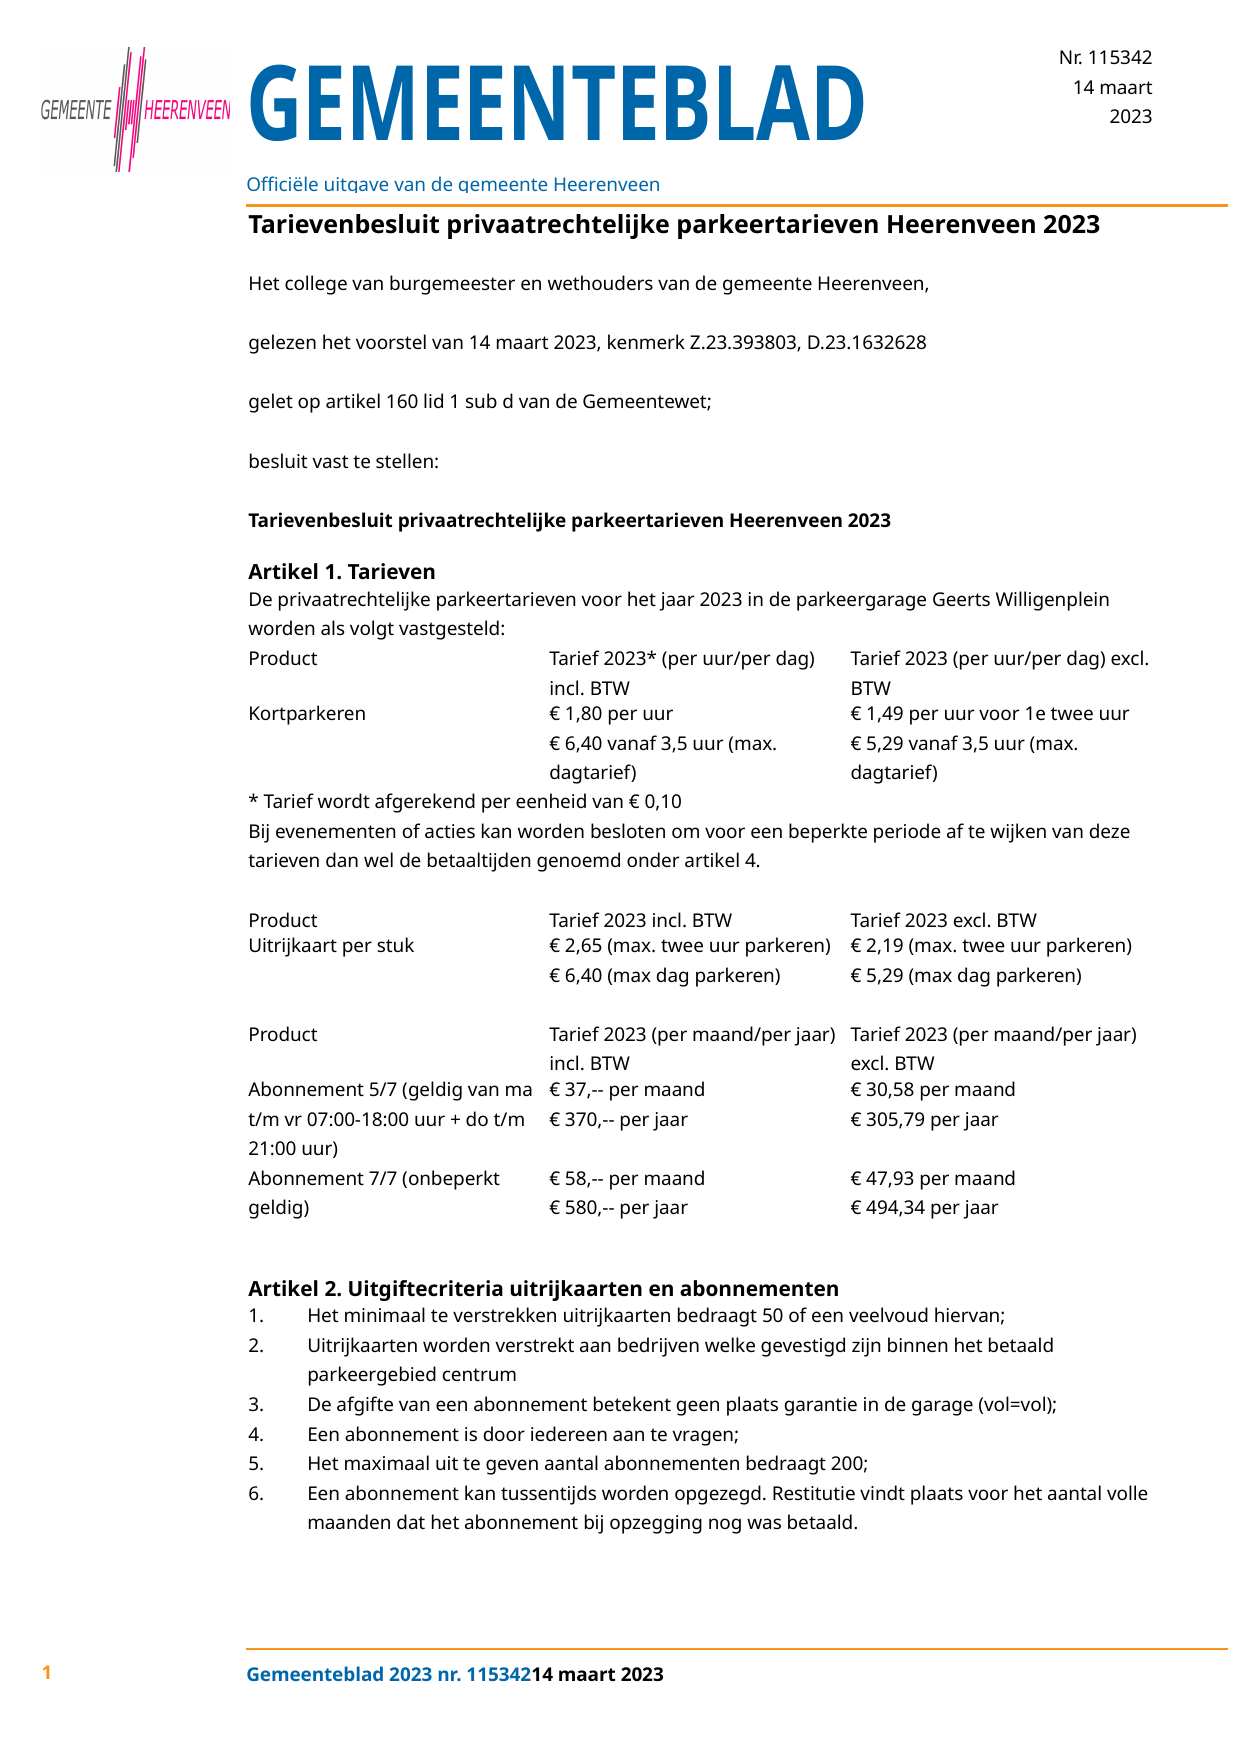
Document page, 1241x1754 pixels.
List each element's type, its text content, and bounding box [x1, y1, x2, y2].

text gelet op artikel 160 lid 1 sub d van de Gemeentewet; [248, 389, 1152, 414]
text besluit vast te stellen: [248, 448, 1152, 473]
table_cell € 1,80 per uur € 6,40 vanaf 3,5 uur (max. dagtarief) [549, 700, 850, 785]
table_cell € 2,19 (max. twee uur parkeren) € 5,29 (max dag parkeren) [850, 933, 1152, 988]
text Bij evenementen of acties kan worden besloten om voor een beperkte periode af te wijken van deze tarieven dan wel de betaaltijden genoemd onder artikel 4. [248, 818, 1152, 873]
table_cell Uitrijkaart per stuk [248, 933, 549, 988]
text Tarievenbesluit privaatrechtelijke parkeertarieven Heerenveen 2023 [248, 207, 1152, 241]
list Het maximaal uit te geven aantal abonnementen bedraagt 200; [248, 1450, 1152, 1476]
list Het minimaal te verstrekken uitrijkaarten bedraagt 50 of een veelvoud hiervan; [248, 1302, 1152, 1328]
list Uitrijkaarten worden verstrekt aan bedrijven welke gevestigd zijn binnen het betaald parkeergebied centrum [248, 1332, 1152, 1387]
table_cell Kortparkeren [248, 700, 549, 785]
list Een abonnement kan tussentijds worden opgezegd. Restitutie vindt plaats voor het aantal volle maanden dat het abonnement bij opzegging nog was betaald. [248, 1480, 1152, 1535]
table_header Product [248, 645, 549, 700]
table_header Tarief 2023 excl. BTW [850, 907, 1152, 933]
table_cell Abonnement 5/7 (geldig van ma t/m vr 07:00-18:00 uur + do t/m 21:00 uur) Abonnement 7/7 (onbeperkt geldig) [248, 1076, 549, 1220]
text Tarievenbesluit privaatrechtelijke parkeertarieven Heerenveen 2023 [248, 507, 1152, 533]
text Artikel 2. Uitgiftecriteria uitrijkaarten en abonnementen [248, 1274, 1152, 1302]
table_header Tarief 2023 (per maand/per jaar) incl. BTW [549, 1021, 850, 1076]
table_cell € 2,65 (max. twee uur parkeren) € 6,40 (max dag parkeren) [549, 933, 850, 988]
text Het college van burgemeester en wethouders van de gemeente Heerenveen, [248, 270, 1152, 296]
table_header Product [248, 907, 549, 933]
table_header Tarief 2023 (per maand/per jaar) excl. BTW [850, 1021, 1152, 1076]
text Artikel 1. Tarieven [248, 557, 1152, 586]
table_cell € 37,-- per maand € 370,-- per jaar € 58,-- per maand € 580,-- per jaar [549, 1076, 850, 1220]
table_header Product [248, 1021, 549, 1076]
picture [41, 47, 231, 172]
list De afgifte van een abonnement betekent geen plaats garantie in de garage (vol=vol); [248, 1391, 1152, 1417]
text De privaatrechtelijke parkeertarieven voor het jaar 2023 in de parkeergarage Geerts Willigenplein worden als volgt vastgesteld: [248, 586, 1152, 641]
table_header Tarief 2023* (per uur/per dag) incl. BTW [549, 645, 850, 700]
table_header Tarief 2023 incl. BTW [549, 907, 850, 933]
table_cell € 1,49 per uur voor 1e twee uur € 5,29 vanaf 3,5 uur (max. dagtarief) [850, 700, 1152, 785]
text gelezen het voorstel van 14 maart 2023, kenmerk Z.23.393803, D.23.1632628 [248, 329, 1152, 355]
text * Tarief wordt afgerekend per eenheid van € 0,10 [248, 788, 1152, 814]
list Een abonnement is door iedereen aan te vragen; [248, 1421, 1152, 1446]
table_cell € 30,58 per maand € 305,79 per jaar € 47,93 per maand € 494,34 per jaar [850, 1076, 1152, 1220]
table_header Tarief 2023 (per uur/per dag) excl. BTW [850, 645, 1152, 700]
